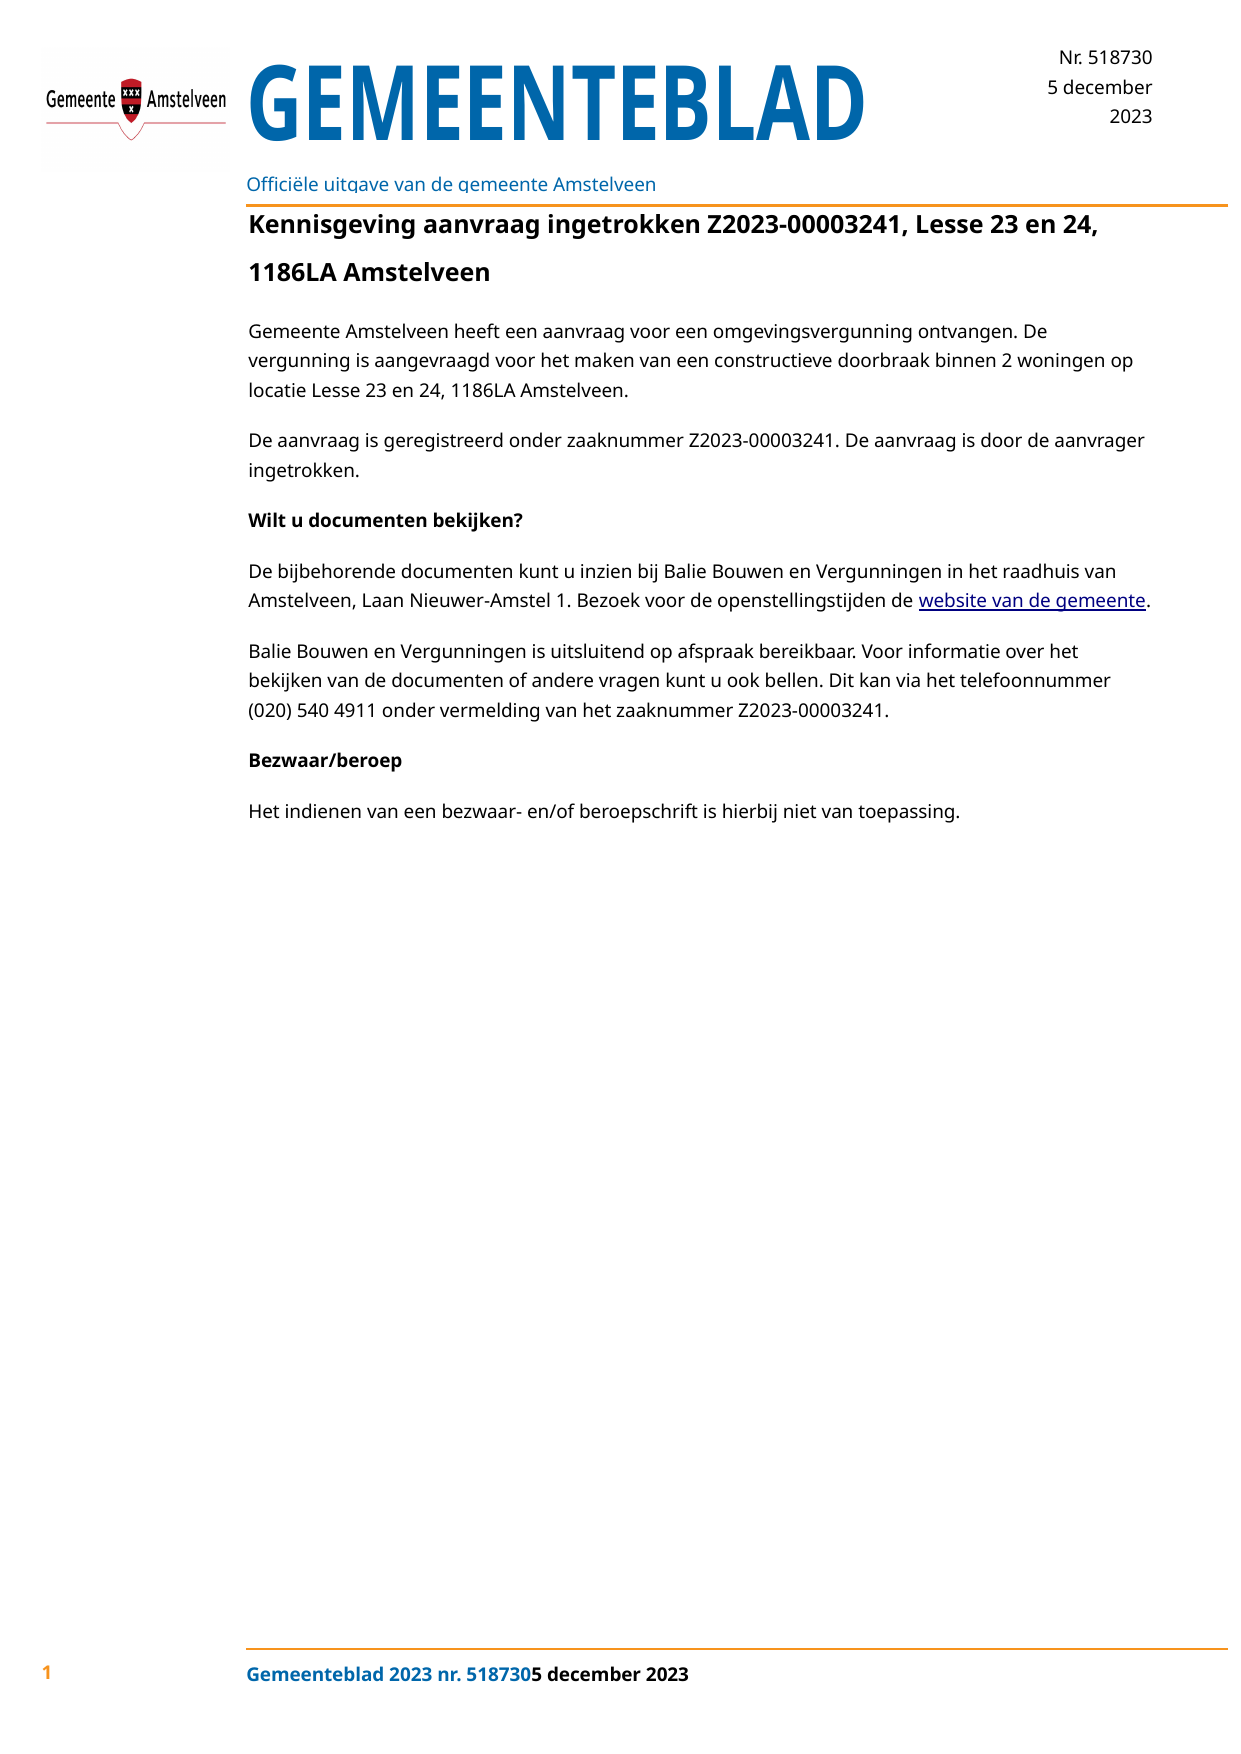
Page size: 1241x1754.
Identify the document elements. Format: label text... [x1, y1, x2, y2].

text Balie Bouwen en Vergunningen is uitsluitend op afspraak bereikbaar. Voor informatie over het bekijken van de documenten of andere vragen kunt u ook bellen. Dit kan via het telefoonnummer (020) 540 4911 onder vermelding van het zaaknummer Z2023-00003241. [248, 638, 1152, 723]
text Wilt u documenten bekijken? [248, 507, 1152, 533]
text De bijbehorende documenten kunt u inzien bij Balie Bouwen en Vergunningen in het raadhuis van Amstelveen, Laan Nieuwer-Amstel 1. Bezoek voor de openstellingstijden de website van de gemeente. [248, 558, 1152, 613]
text Kennisgeving aanvraag ingetrokken Z2023-00003241, Lesse 23 en 24, 1186LA Amstelveen [248, 207, 1152, 288]
text Bezwaar/beroep [248, 747, 1152, 773]
text De aanvraag is geregistreerd onder zaaknummer Z2023-00003241. De aanvraag is door de aanvrager ingetrokken. [248, 427, 1152, 483]
text Het indienen van een bezwaar- en/of beroepschrift is hierbij niet van toepassing. [248, 798, 1152, 824]
text Gemeente Amstelveen heeft een aanvraag voor een omgevingsvergunning ontvangen. De vergunning is aangevraagd voor het maken van een constructieve doorbraak binnen 2 woningen op locatie Lesse 23 en 24, 1186LA Amstelveen. [248, 318, 1152, 403]
picture [41, 47, 231, 172]
